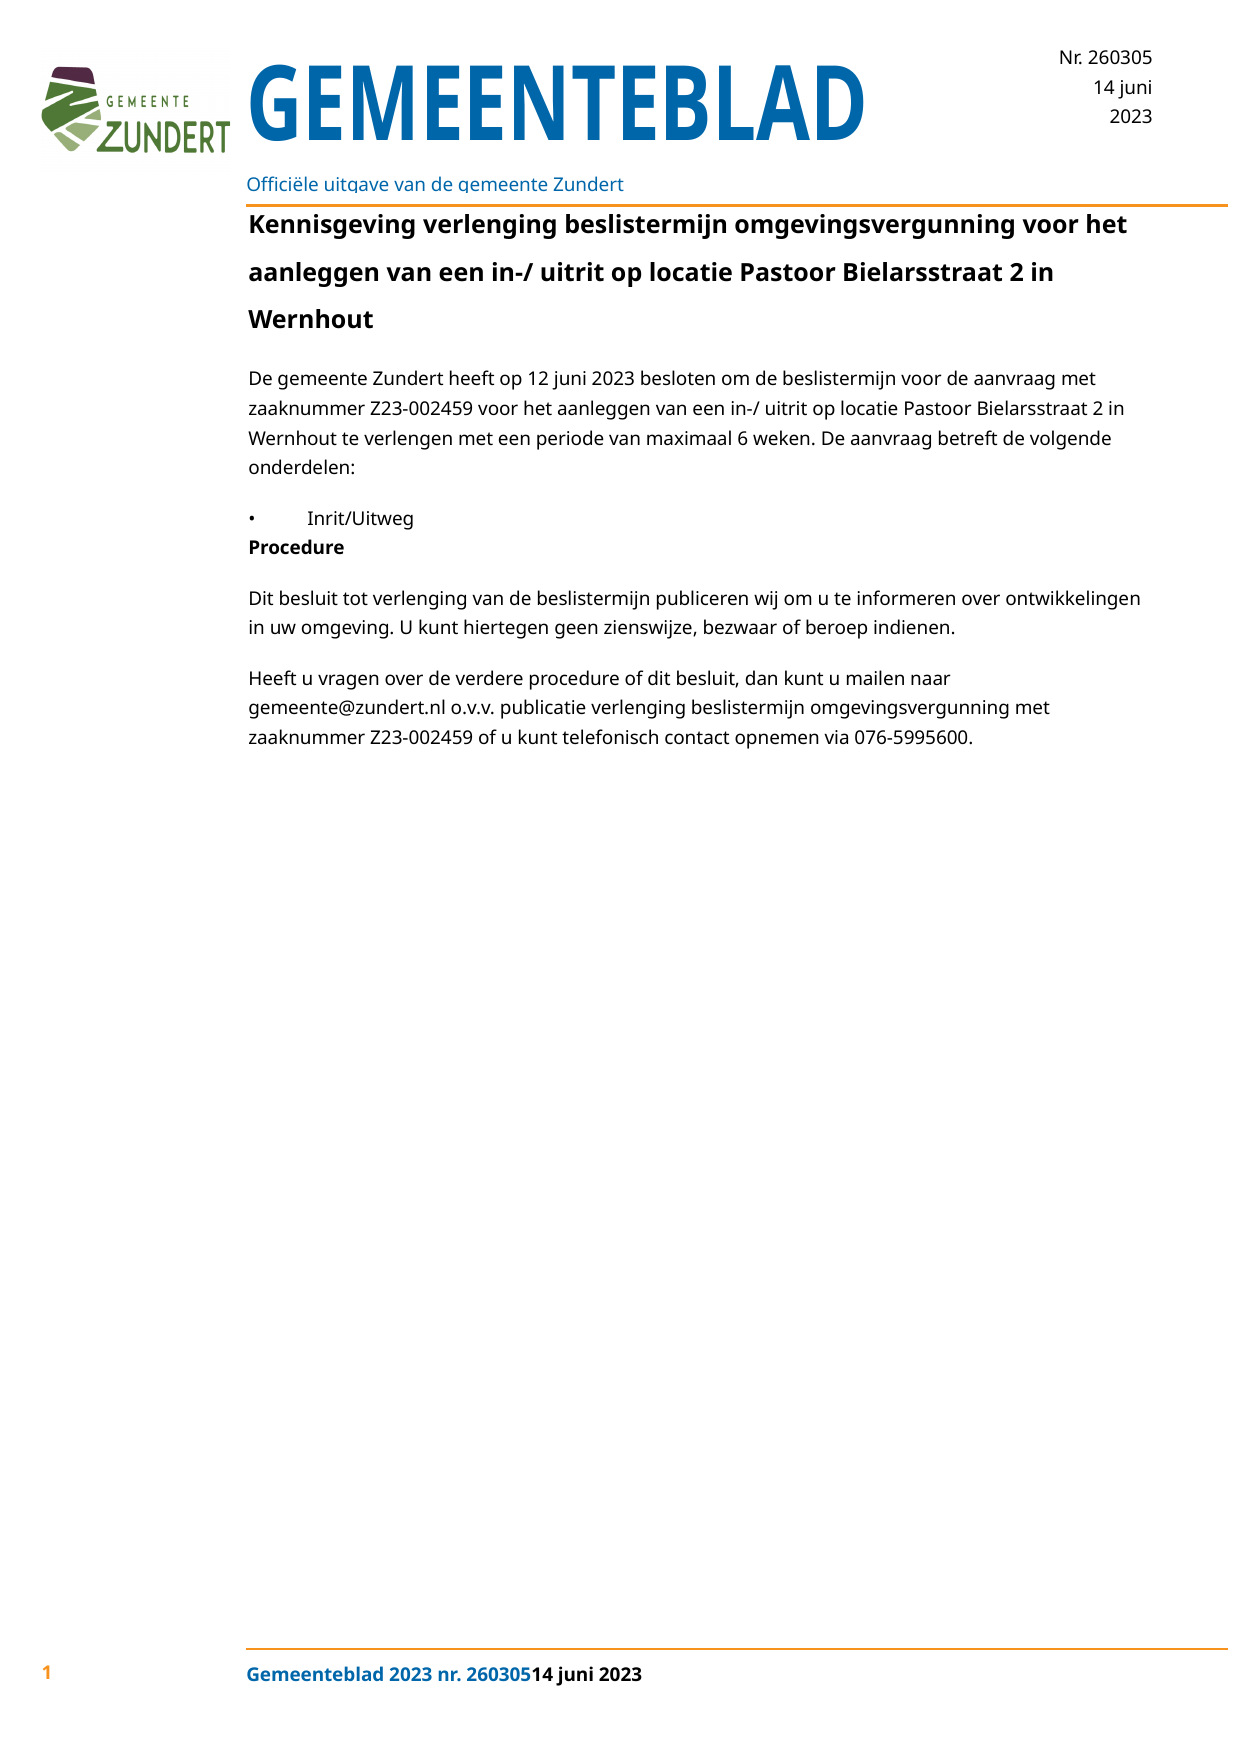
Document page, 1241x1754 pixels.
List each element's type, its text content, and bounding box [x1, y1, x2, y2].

list Inrit/Uitweg [248, 505, 1152, 530]
text Dit besluit tot verlenging van de beslistermijn publiceren wij om u te informeren over ontwikkelingen in uw omgeving. U kunt hiertegen geen zienswijze, bezwaar of beroep indienen. [248, 585, 1152, 640]
text Kennisgeving verlenging beslistermijn omgevingsvergunning voor het aanleggen van een in-/ uitrit op locatie Pastoor Bielarsstraat 2 in Wernhout [248, 207, 1152, 336]
text Heeft u vragen over de verdere procedure of dit besluit, dan kunt u mailen naar gemeente@zundert.nl o.v.v. publicatie verlenging beslistermijn omgevingsvergunning met zaaknummer Z23-002459 of u kunt telefonisch contact opnemen via 076-5995600. [248, 665, 1152, 749]
picture [41, 47, 231, 172]
text Procedure [248, 534, 1152, 560]
text De gemeente Zundert heeft op 12 juni 2023 besloten om de beslistermijn voor de aanvraag met zaaknummer Z23-002459 voor het aanleggen van een in-/ uitrit op locatie Pastoor Bielarsstraat 2 in Wernhout te verlengen met een periode van maximaal 6 weken. De aanvraag betreft de volgende onderdelen: [248, 366, 1152, 480]
